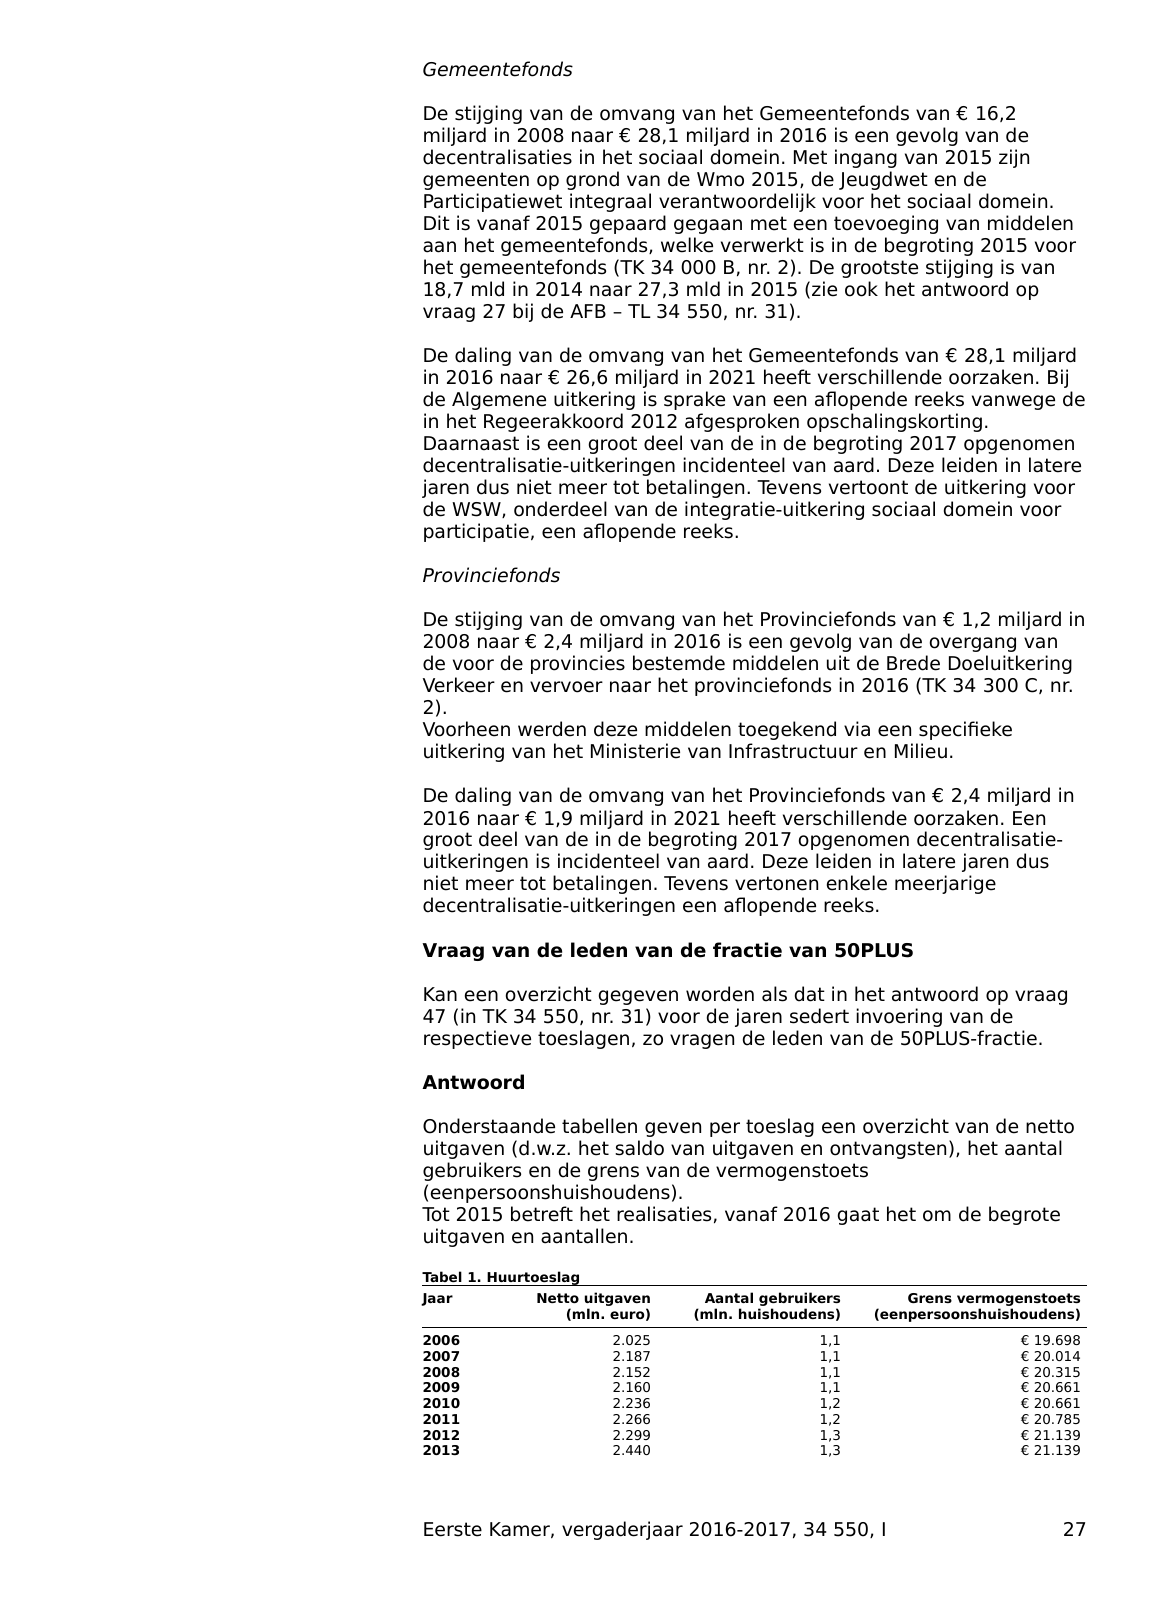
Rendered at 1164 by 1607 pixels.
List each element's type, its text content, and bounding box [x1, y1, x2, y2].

table_cell 2009 [422, 1380, 500, 1396]
table_cell Jaar [422, 1286, 500, 1327]
table_cell € 21.139 [847, 1428, 1087, 1443]
table_cell 1,3 [657, 1428, 847, 1443]
table_cell 2.160 [500, 1380, 657, 1396]
table_cell € 20.014 [847, 1349, 1087, 1364]
table_cell 2006 [422, 1328, 500, 1349]
text Onderstaande tabellen geven per toeslag een overzicht van de netto uitgaven (d.w.z. het saldo van uitgaven en ontvangsten), het aantal gebruikers en de grens van de vermogenstoets (eenpersoonshuishoudens). [422, 1116, 1087, 1204]
table_cell 2.187 [500, 1349, 657, 1364]
subtitle Vraag van de leden van de fractie van 50PLUS [422, 939, 1087, 961]
table_cell 1,1 [657, 1365, 847, 1380]
table_cell 1,1 [657, 1349, 847, 1364]
table_cell € 21.139 [847, 1443, 1087, 1459]
table_cell 2008 [422, 1365, 500, 1380]
table_cell 2010 [422, 1396, 500, 1412]
table_cell 2007 [422, 1349, 500, 1364]
table_cell 2.025 [500, 1328, 657, 1349]
subtitle Gemeentefonds [422, 59, 1087, 81]
table_cell € 20.661 [847, 1396, 1087, 1412]
text De stijging van de omvang van het Provinciefonds van € 1,2 miljard in 2008 naar € 2,4 miljard in 2016 is een gevolg van de overgang van de voor de provincies bestemde middelen uit de Brede Doeluitkering Verkeer en vervoer naar het provinciefonds in 2016 (TK 34 300 C, nr. 2). [422, 609, 1087, 719]
table_cell 2.152 [500, 1365, 657, 1380]
table_cell € 20.315 [847, 1365, 1087, 1380]
text Voorheen werden deze middelen toegekend via een specifieke uitkering van het Ministerie van Infrastructuur en Milieu. [422, 719, 1087, 763]
text De stijging van de omvang van het Gemeentefonds van € 16,2 miljard in 2008 naar € 28,1 miljard in 2016 is een gevolg van de decentralisaties in het sociaal domein. Met ingang van 2015 zijn gemeenten op grond van de Wmo 2015, de Jeugdwet en de Participatiewet integraal verantwoordelijk voor het sociaal domein. Dit is vanaf 2015 gepaard gegaan met een toevoeging van middelen aan het gemeentefonds, welke verwerkt is in de begroting 2015 voor het gemeentefonds (TK 34 000 B, nr. 2). De grootste stijging is van 18,7 mld in 2014 naar 27,3 mld in 2015 (zie ook het antwoord op vraag 27 bij de AFB – TL 34 550, nr. 31). [422, 103, 1087, 323]
text De daling van de omvang van het Provinciefonds van € 2,4 miljard in 2016 naar € 1,9 miljard in 2021 heeft verschillende oorzaken. Een groot deel van de in de begroting 2017 opgenomen decentralisatie-uitkeringen is incidenteel van aard. Deze leiden in latere jaren dus niet meer tot betalingen. Tevens vertonen enkele meerjarige decentralisatie-uitkeringen een aflopende reeks. [422, 785, 1087, 917]
subtitle Provinciefonds [422, 565, 1087, 587]
table_cell 2.440 [500, 1443, 657, 1459]
subtitle Antwoord [422, 1072, 1087, 1094]
table_cell 1,1 [657, 1380, 847, 1396]
text De daling van de omvang van het Gemeentefonds van € 28,1 miljard in 2016 naar € 26,6 miljard in 2021 heeft verschillende oorzaken. Bij de Algemene uitkering is sprake van een aflopende reeks vanwege de in het Regeerakkoord 2012 afgesproken opschalingskorting. Daarnaast is een groot deel van de in de begroting 2017 opgenomen decentralisatie-uitkeringen incidenteel van aard. Deze leiden in latere jaren dus niet meer tot betalingen. Tevens vertoont de uitkering voor de WSW, onderdeel van de integratie-uitkering sociaal domein voor participatie, een aflopende reeks. [422, 345, 1087, 543]
table_cell 1,2 [657, 1412, 847, 1427]
table_cell 2.299 [500, 1428, 657, 1443]
table_cell € 19.698 [847, 1328, 1087, 1349]
table_cell Grens vermogenstoets (eenpersoonshuishoudens) [847, 1286, 1087, 1327]
table_cell Aantal gebruikers (mln. huishoudens) [657, 1286, 847, 1327]
table_cell 2013 [422, 1443, 500, 1459]
table_header Tabel 1. Huurtoeslag [422, 1270, 1087, 1285]
table_cell € 20.661 [847, 1380, 1087, 1396]
table_cell 1,2 [657, 1396, 847, 1412]
table_cell 2012 [422, 1428, 500, 1443]
table_cell Netto uitgaven (mln. euro) [500, 1286, 657, 1327]
table_cell 2.266 [500, 1412, 657, 1427]
table_cell 1,3 [657, 1443, 847, 1459]
table_cell 2011 [422, 1412, 500, 1427]
table_cell € 20.785 [847, 1412, 1087, 1427]
text Tot 2015 betreft het realisaties, vanaf 2016 gaat het om de begrote uitgaven en aantallen. [422, 1204, 1087, 1248]
table_cell 2.236 [500, 1396, 657, 1412]
table_cell 1,1 [657, 1328, 847, 1349]
text Kan een overzicht gegeven worden als dat in het antwoord op vraag 47 (in TK 34 550, nr. 31) voor de jaren sedert invoering van de respectieve toeslagen, zo vragen de leden van de 50PLUS-fractie. [422, 984, 1087, 1049]
